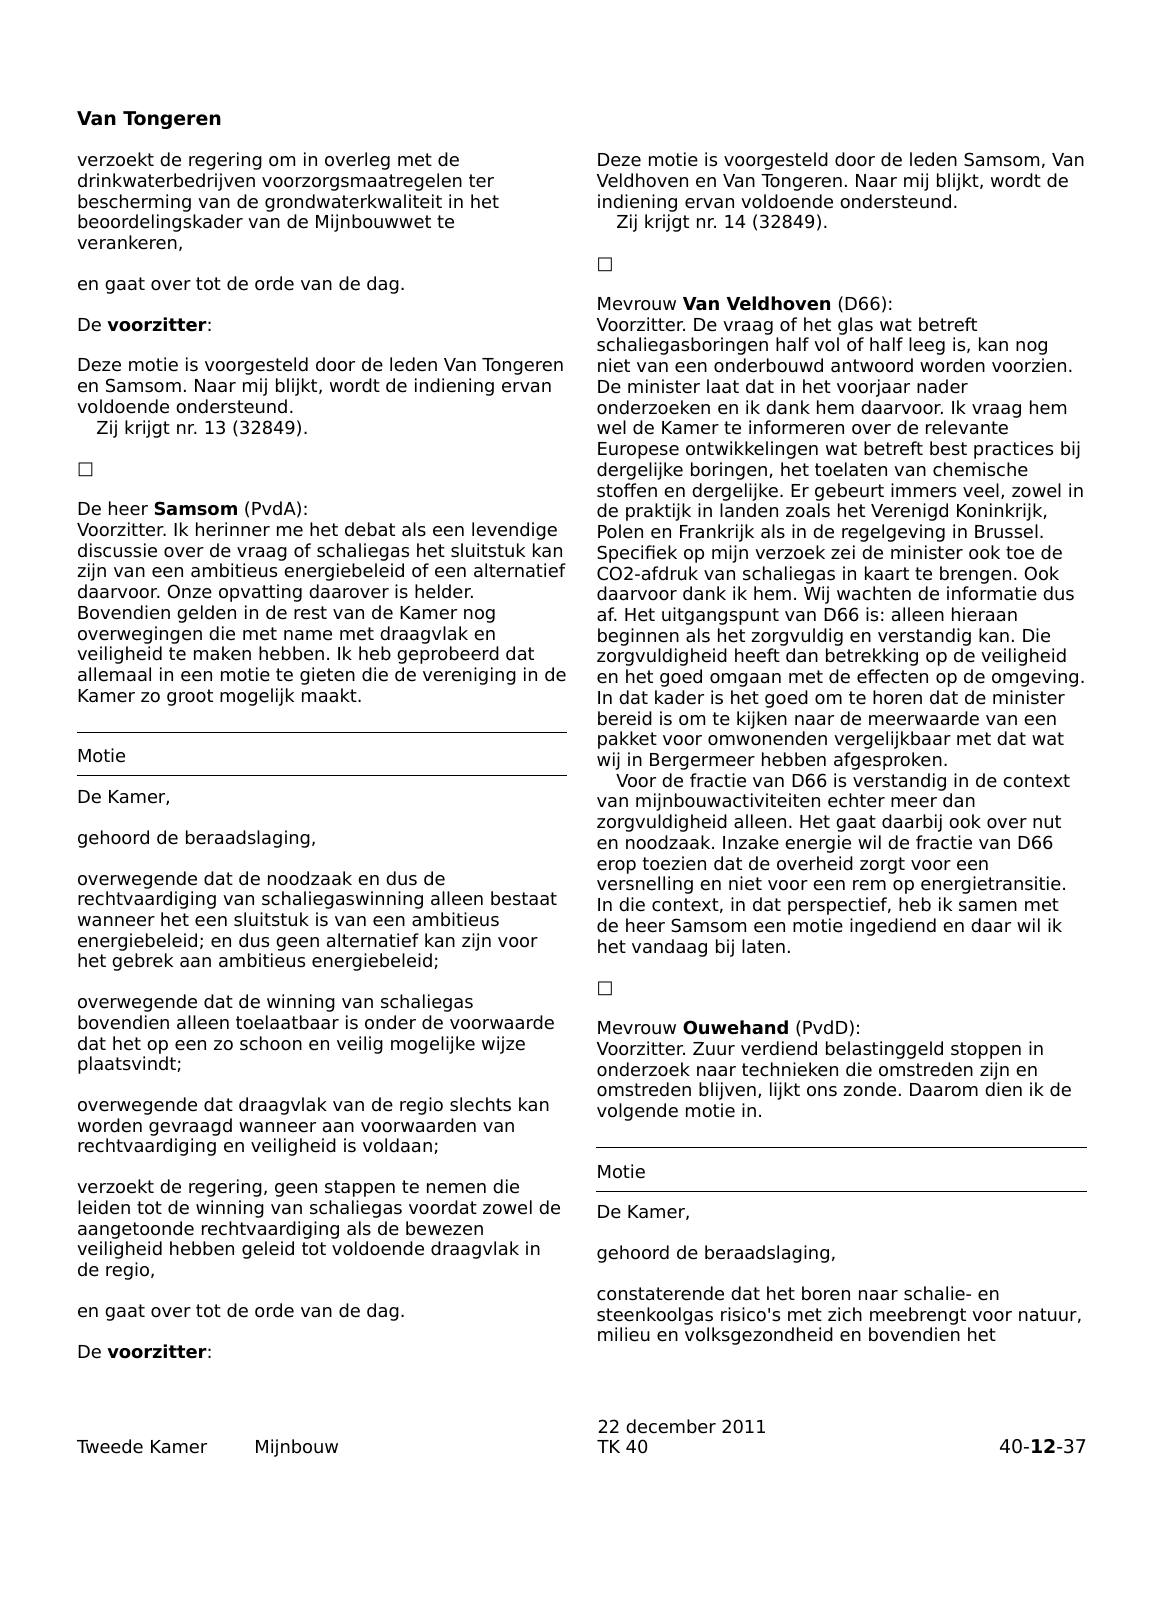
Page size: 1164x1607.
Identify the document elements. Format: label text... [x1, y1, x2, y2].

text □ [596, 253, 1087, 274]
text Mevrouw Van Veldhoven (D66): [596, 294, 1087, 314]
text Deze motie is voorgesteld door de leden Samsom, Van Veldhoven en Van Tongeren. Naar mij blijkt, wordt de indiening ervan voldoende ondersteund. [596, 150, 1087, 212]
text Motie [77, 746, 567, 767]
text De voorzitter: [77, 1341, 567, 1362]
text De voorzitter: [77, 314, 567, 335]
text Voorzitter. De vraag of het glas wat betreft schaliegasboringen half vol of half leeg is, kan nog niet van een onderbouwd antwoord worden voorzien. De minister laat dat in het voorjaar nader onderzoeken en ik dank hem daarvoor. Ik vraag hem wel de Kamer te informeren over de relevante Europese ontwikkelingen wat betreft best practices bij dergelijke boringen, het toelaten van chemische stoffen en dergelijke. Er gebeurt immers veel, zowel in de praktijk in landen zoals het Verenigd Koninkrijk, Polen en Frankrijk als in de regelgeving in Brussel. Specifiek op mijn verzoek zei de minister ook toe de CO2-afdruk van schaliegas in kaart te brengen. Ook daarvoor dank ik hem. Wij wachten de informatie dus af. Het uitgangspunt van D66 is: alleen hieraan beginnen als het zorgvuldig en verstandig kan. Die zorgvuldigheid heeft dan betrekking op de veiligheid en het goed omgaan met de effecten op de omgeving. In dat kader is het goed om te horen dat de minister bereid is om te kijken naar de meerwaarde van een pakket voor omwonenden vergelijkbaar met dat wat wij in Bergermeer hebben afgesproken. [596, 314, 1087, 771]
text Zij krijgt nr. 14 (32849). [596, 212, 1087, 233]
text en gaat over tot de orde van de dag. [77, 1301, 567, 1321]
text De heer Samsom (PvdA): [77, 499, 567, 520]
text □ [596, 977, 1087, 998]
text gehoord de beraadslaging, [596, 1243, 1087, 1264]
text overwegende dat de noodzaak en dus de rechtvaardiging van schaliegaswinning alleen bestaat wanneer het een sluitstuk is van een ambitieus energiebeleid; en dus geen alternatief kan zijn voor het gebrek aan ambitieus energiebeleid; [77, 868, 567, 972]
text gehoord de beraadslaging, [77, 828, 567, 848]
text en gaat over tot de orde van de dag. [77, 274, 567, 294]
text Zij krijgt nr. 13 (32849). [77, 417, 567, 438]
text De Kamer, [77, 787, 567, 808]
text verzoekt de regering om in overleg met de drinkwaterbedrijven voorzorgsmaatregelen ter bescherming van de grondwaterkwaliteit in het beoordelingskader van de Mijnbouwwet te verankeren, [77, 150, 567, 254]
text constaterende dat het boren naar schalie- en steenkoolgas risico's met zich meebrengt voor natuur, milieu en volksgezondheid en bovendien het [596, 1284, 1087, 1346]
text overwegende dat de winning van schaliegas bovendien alleen toelaatbaar is onder de voorwaarde dat het op een zo schoon en veilig mogelijke wijze plaatsvindt; [77, 992, 567, 1075]
text Deze motie is voorgesteld door de leden Van Tongeren en Samsom. Naar mij blijkt, wordt de indiening ervan voldoende ondersteund. [77, 355, 567, 417]
text Voorzitter. Ik herinner me het debat als een levendige discussie over de vraag of schaliegas het sluitstuk kan zijn van een ambitieus energiebeleid of een alternatief daarvoor. Onze opvatting daarover is helder. Bovendien gelden in de rest van de Kamer nog overwegingen die met name met draagvlak en veiligheid te maken hebben. Ik heb geprobeerd dat allemaal in een motie te gieten die de vereniging in de Kamer zo groot mogelijk maakt. [77, 520, 567, 706]
text Mevrouw Ouwehand (PvdD): [596, 1018, 1087, 1039]
text Motie [596, 1161, 1087, 1182]
text Voorzitter. Zuur verdiend belastinggeld stoppen in onderzoek naar technieken die omstreden zijn en omstreden blijven, lijkt ons zonde. Daarom dien ik de volgende motie in. [596, 1039, 1087, 1122]
text Voor de fractie van D66 is verstandig in de context van mijnbouwactiviteiten echter meer dan zorgvuldigheid alleen. Het gaat daarbij ook over nut en noodzaak. Inzake energie wil de fractie van D66 erop toezien dat de overheid zorgt voor een versnelling en niet voor een rem op energietransitie. In die context, in dat perspectief, heb ik samen met de heer Samsom een motie ingediend en daar wil ik het vandaag bij laten. [596, 771, 1087, 957]
text overwegende dat draagvlak van de regio slechts kan worden gevraagd wanneer aan voorwaarden van rechtvaardiging en veiligheid is voldaan; [77, 1095, 567, 1157]
text verzoekt de regering, geen stappen te nemen die leiden tot de winning van schaliegas voordat zowel de aangetoonde rechtvaardiging als de bewezen veiligheid hebben geleid tot voldoende draagvlak in de regio, [77, 1177, 567, 1281]
text De Kamer, [596, 1202, 1087, 1223]
text □ [77, 458, 567, 479]
